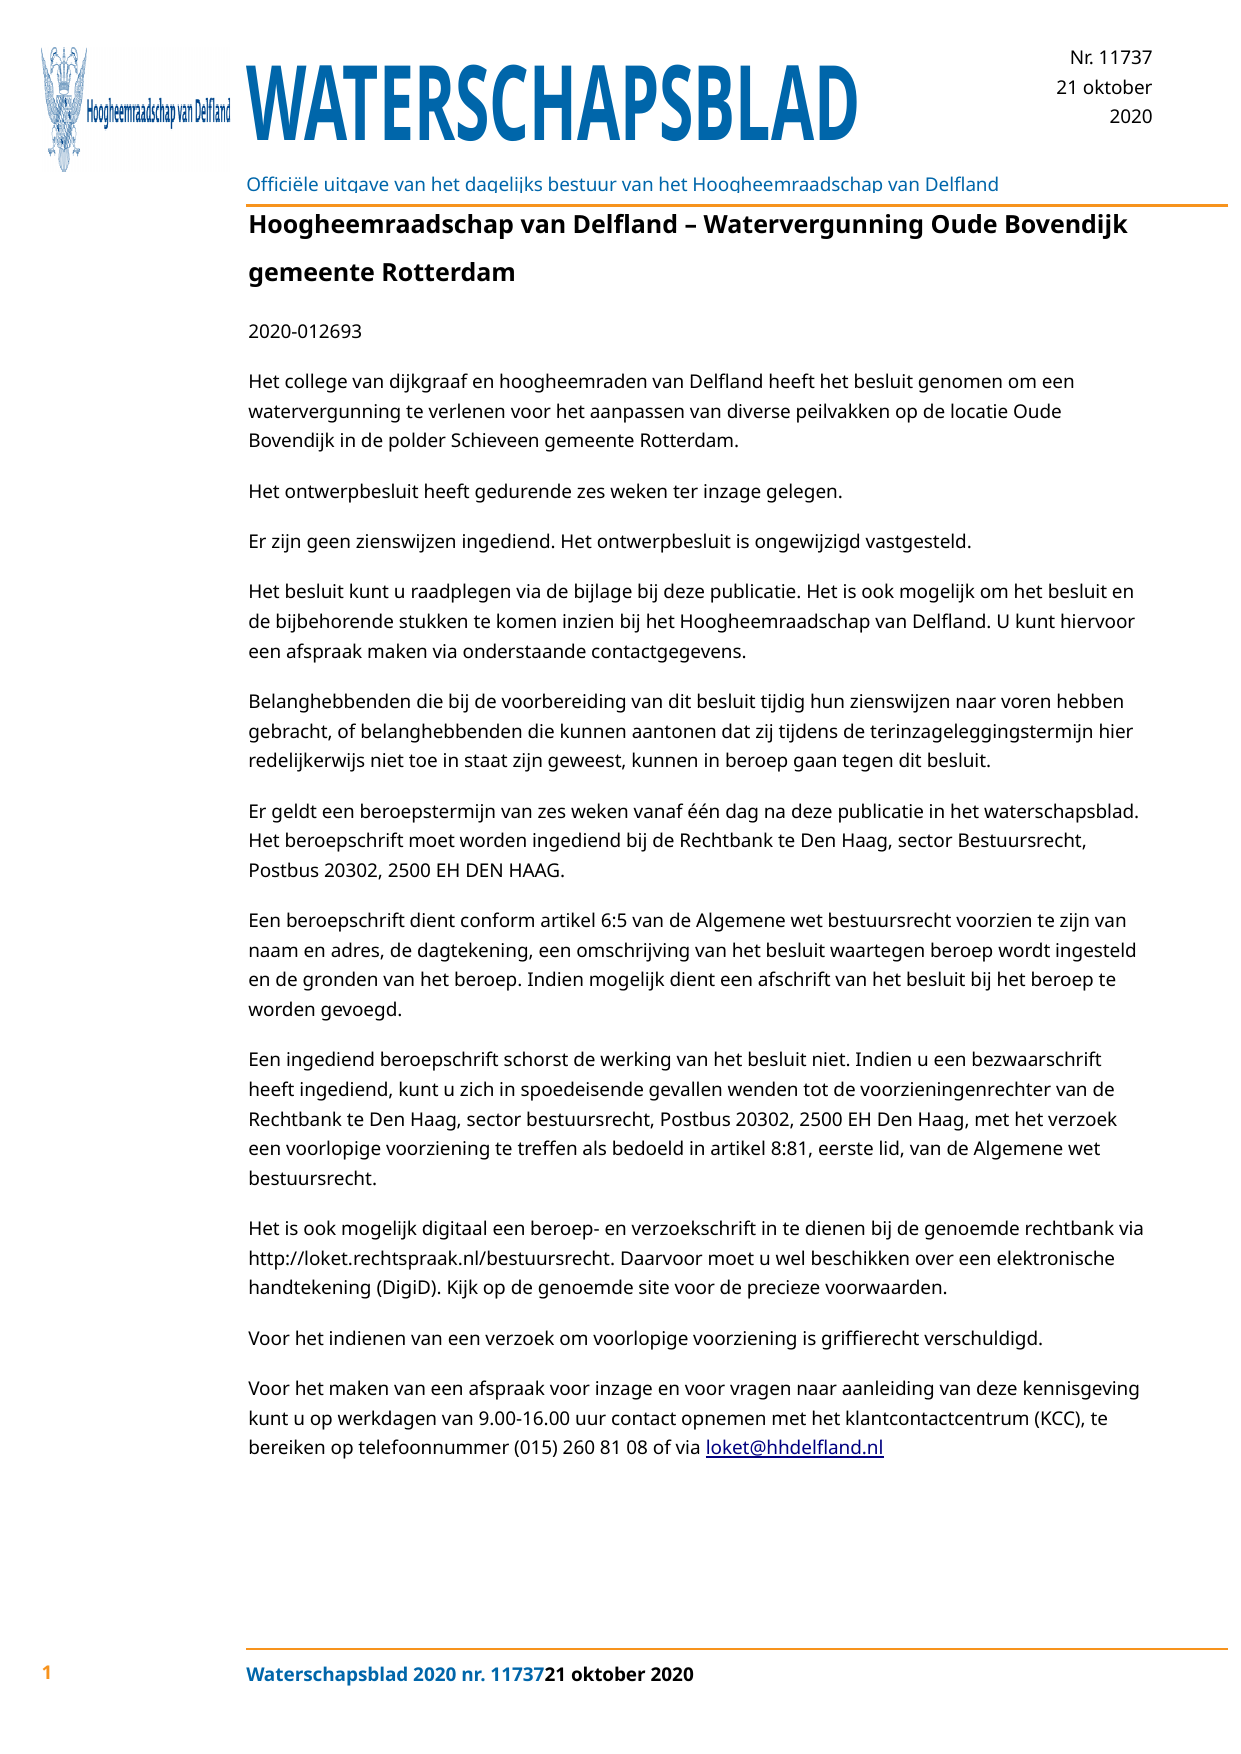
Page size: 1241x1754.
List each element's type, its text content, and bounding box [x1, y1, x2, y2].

text Hoogheemraadschap van Delfland – Watervergunning Oude Bovendijk gemeente Rotterdam [248, 207, 1152, 288]
text Er geldt een beroepstermijn van zes weken vanaf één dag na deze publicatie in het waterschapsblad. Het beroepschrift moet worden ingediend bij de Rechtbank te Den Haag, sector Bestuursrecht, Postbus 20302, 2500 EH DEN HAAG. [248, 798, 1152, 883]
text Er zijn geen zienswijzen ingediend. Het ontwerpbesluit is ongewijzigd vastgesteld. [248, 528, 1152, 554]
text 2020-012693 [248, 318, 1152, 344]
text Belanghebbenden die bij de voorbereiding van dit besluit tijdig hun zienswijzen naar voren hebben gebracht, of belanghebbenden die kunnen aantonen dat zij tijdens de terinzageleggingstermijn hier redelijkerwijs niet toe in staat zijn geweest, kunnen in beroep gaan tegen dit besluit. [248, 688, 1152, 773]
text Het besluit kunt u raadplegen via de bijlage bij deze publicatie. Het is ook mogelijk om het besluit en de bijbehorende stukken te komen inzien bij het Hoogheemraadschap van Delfland. U kunt hiervoor een afspraak maken via onderstaande contactgegevens. [248, 579, 1152, 664]
text Het college van dijkgraaf en hoogheemraden van Delfland heeft het besluit genomen om een watervergunning te verlenen voor het aanpassen van diverse peilvakken op de locatie Oude Bovendijk in de polder Schieveen gemeente Rotterdam. [248, 368, 1152, 453]
picture [41, 47, 231, 172]
text Voor het maken van een afspraak voor inzage en voor vragen naar aanleiding van deze kennisgeving kunt u op werkdagen van 9.00-16.00 uur contact opnemen met het klantcontactcentrum (KCC), te bereiken op telefoonnummer (015) 260 81 08 of via loket@hhdelfland.nl [248, 1375, 1152, 1460]
text Het ontwerpbesluit heeft gedurende zes weken ter inzage gelegen. [248, 478, 1152, 504]
text Het is ook mogelijk digitaal een beroep- en verzoekschrift in te dienen bij de genoemde rechtbank via http://loket.rechtspraak.nl/bestuursrecht. Daarvoor moet u wel beschikken over een elektronische handtekening (DigiD). Kijk op de genoemde site voor de precieze voorwaarden. [248, 1215, 1152, 1300]
text Een ingediend beroepschrift schorst de werking van het besluit niet. Indien u een bezwaarschrift heeft ingediend, kunt u zich in spoedeisende gevallen wenden tot de voorzieningenrechter van de Rechtbank te Den Haag, sector bestuursrecht, Postbus 20302, 2500 EH Den Haag, met het verzoek een voorlopige voorziening te treffen als bedoeld in artikel 8:81, eerste lid, van de Algemene wet bestuursrecht. [248, 1047, 1152, 1191]
text Een beroepschrift dient conform artikel 6:5 van de Algemene wet bestuursrecht voorzien te zijn van naam en adres, de dagtekening, een omschrijving van het besluit waartegen beroep wordt ingesteld en de gronden van het beroep. Indien mogelijk dient een afschrift van het besluit bij het beroep te worden gevoegd. [248, 907, 1152, 1022]
text Voor het indienen van een verzoek om voorlopige voorziening is griffierecht verschuldigd. [248, 1325, 1152, 1351]
